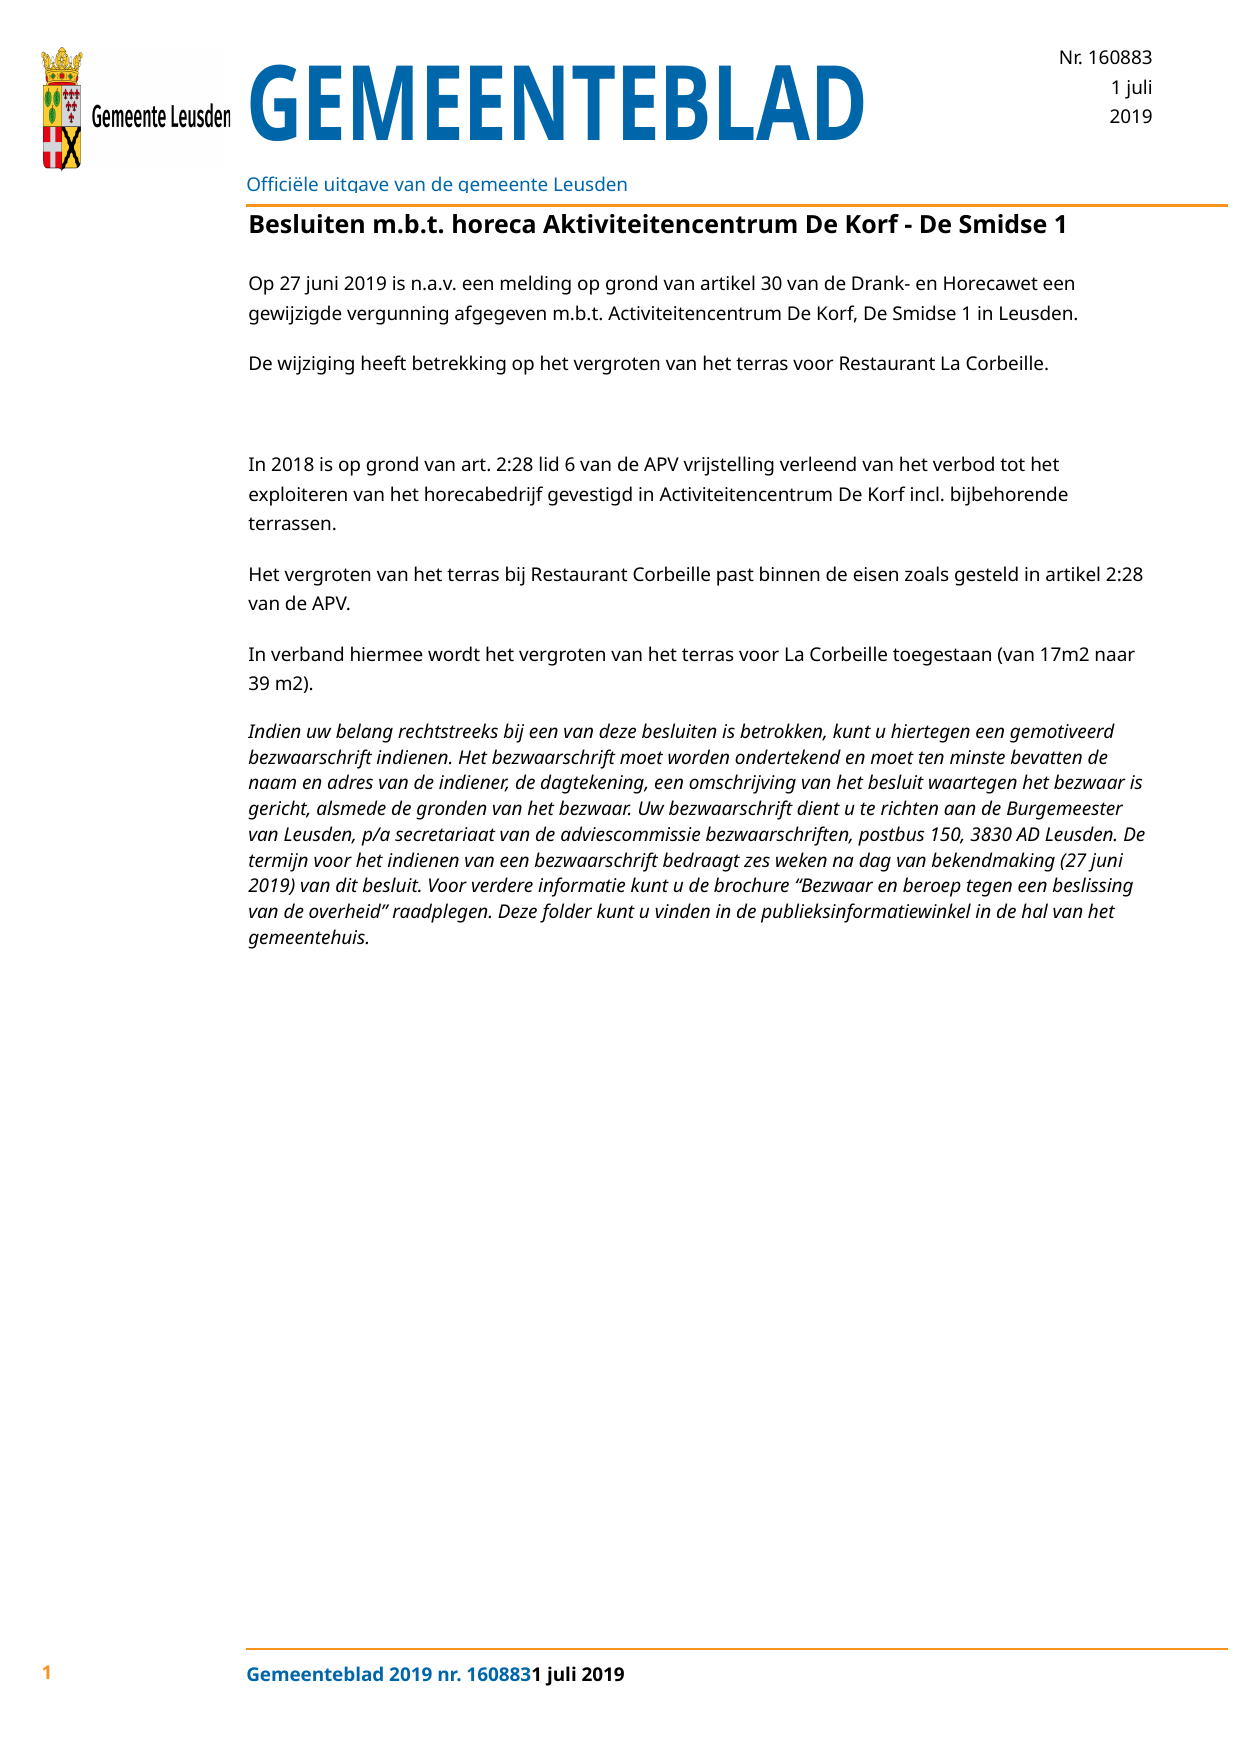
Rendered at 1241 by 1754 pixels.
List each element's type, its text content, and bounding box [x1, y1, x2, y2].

text Het vergroten van het terras bij Restaurant Corbeille past binnen de eisen zoals gesteld in artikel 2:28 van de APV. [248, 561, 1152, 616]
text Op 27 juni 2019 is n.a.v. een melding op grond van artikel 30 van de Drank- en Horecawet een gewijzigde vergunning afgegeven m.b.t. Activiteitencentrum De Korf, De Smidse 1 in Leusden. [248, 270, 1152, 326]
text In 2018 is op grond van art. 2:28 lid 6 van de APV vrijstelling verleend van het verbod tot het exploiteren van het horecabedrijf gevestigd in Activiteitencentrum De Korf incl. bijbehorende terrassen. [248, 451, 1152, 536]
text Besluiten m.b.t. horeca Aktiviteitencentrum De Korf - De Smidse 1 [248, 207, 1152, 241]
picture [41, 47, 231, 172]
text Indien uw belang rechtstreeks bij een van deze besluiten is betrokken, kunt u hiertegen een gemotiveerd bezwaarschrift indienen. Het bezwaarschrift moet worden ondertekend en moet ten minste bevatten de naam en adres van de indiener, de dagtekening, een omschrijving van het besluit waartegen het bezwaar is gericht, alsmede de gronden van het bezwaar. Uw bezwaarschrift dient u te richten aan de Burgemeester van Leusden, p/a secretariaat van de adviescommissie bezwaarschriften, postbus 150, 3830 AD Leusden. De termijn voor het indienen van een bezwaarschrift bedraagt zes weken na dag van bekendmaking (27 juni 2019) van dit besluit. Voor verdere informatie kunt u de brochure “Bezwaar en beroep tegen een beslissing van de overheid” raadplegen. Deze folder kunt u vinden in de publieksinformatiewinkel in de hal van het gemeentehuis. [248, 718, 1152, 950]
text In verband hiermee wordt het vergroten van het terras voor La Corbeille toegestaan (van 17m2 naar 39 m2). [248, 641, 1152, 696]
text De wijziging heeft betrekking op het vergroten van het terras voor Restaurant La Corbeille. [248, 350, 1152, 376]
